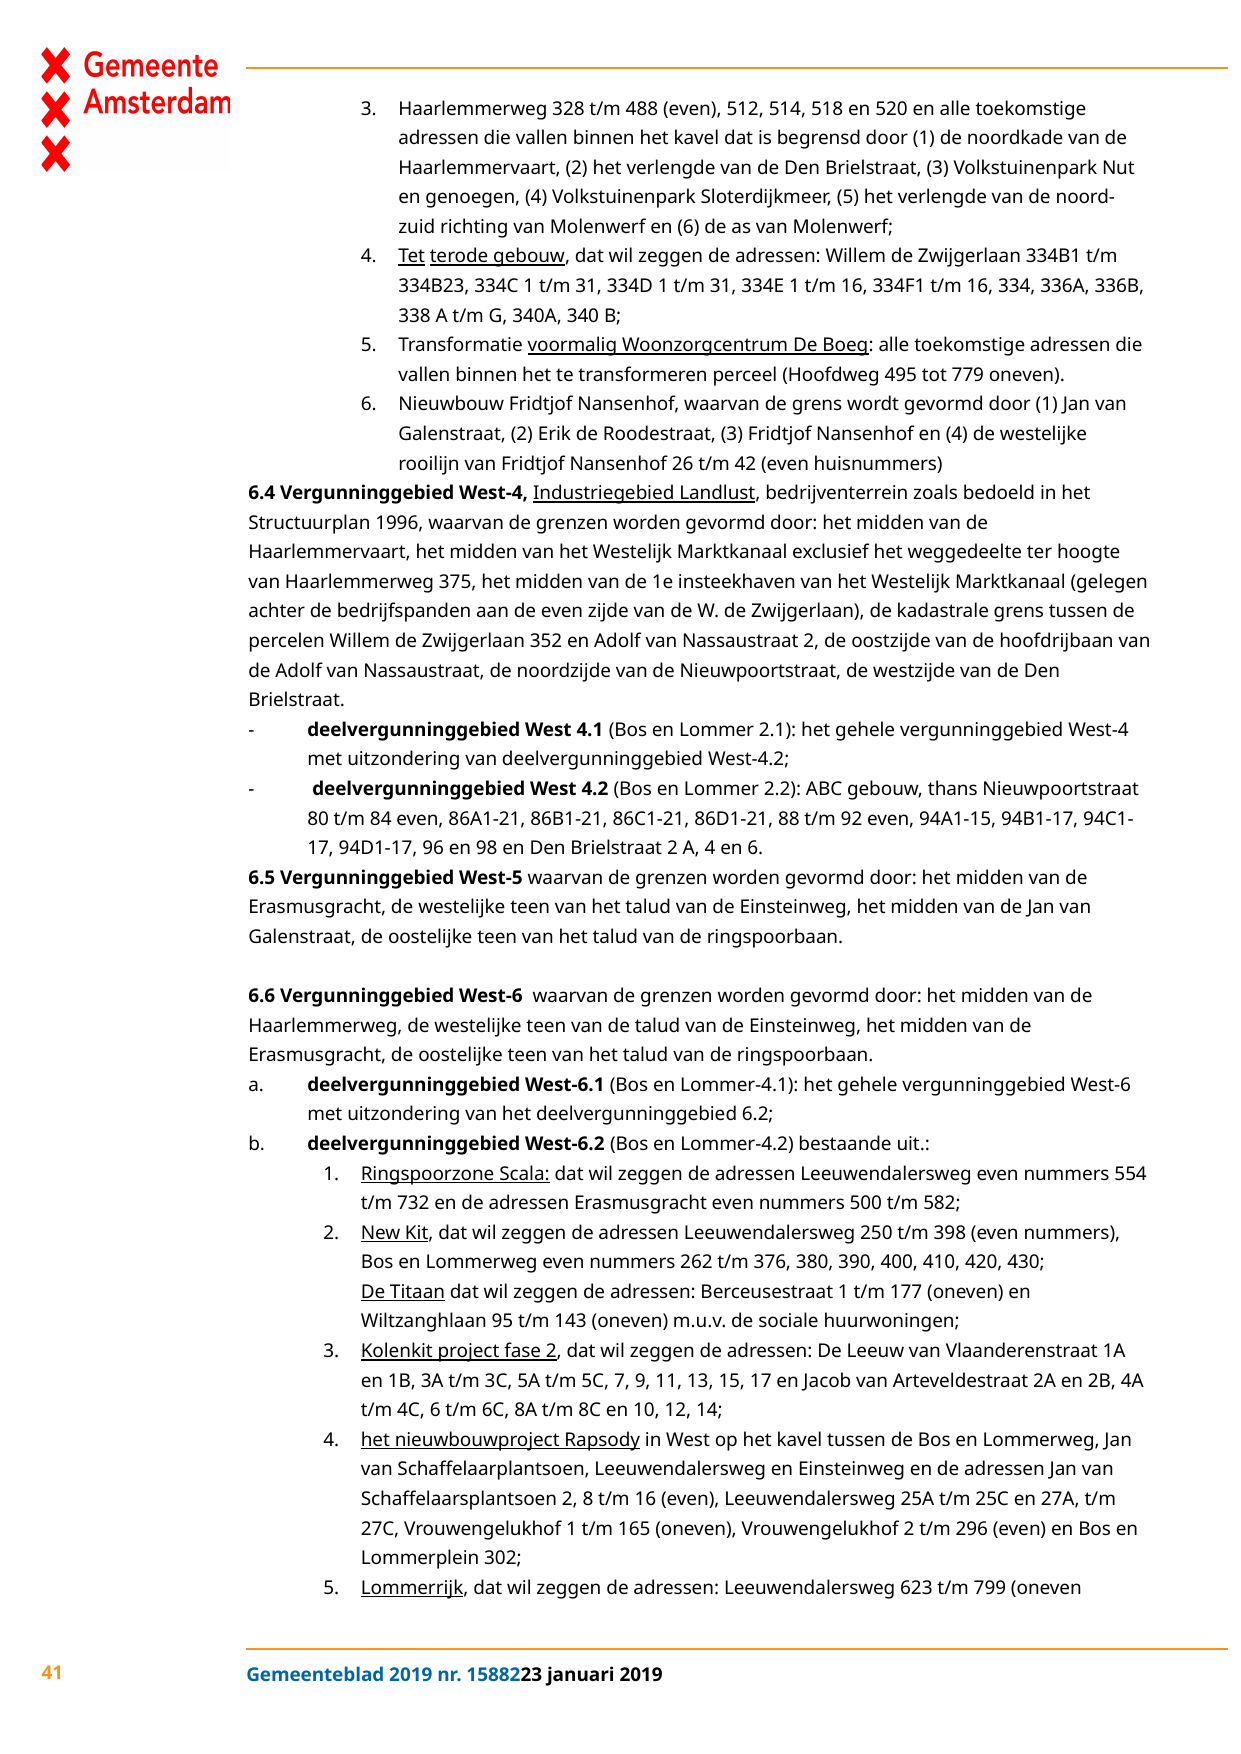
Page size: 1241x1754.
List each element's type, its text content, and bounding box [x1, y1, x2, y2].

list De Titaan dat wil zeggen de adressen: Berceusestraat 1 t/m 177 (oneven) en Wiltzanghlaan 95 t/m 143 (oneven) m.u.v. de sociale huurwoningen; [323, 1278, 1152, 1333]
text 6.4 Vergunninggebied West-4, Industriegebied Landlust, bedrijventerrein zoals bedoeld in het Structuurplan 1996, waarvan de grenzen worden gevormd door: het midden van de Haarlemmervaart, het midden van het Westelijk Marktkanaal exclusief het weggedeelte ter hoogte van Haarlemmerweg 375, het midden van de 1e insteekhaven van het Westelijk Marktkanaal (gelegen achter de bedrijfspanden aan de even zijde van de W. de Zwijgerlaan), de kadastrale grens tussen de percelen Willem de Zwijgerlaan 352 en Adolf van Nassaustraat 2, de oostzijde van de hoofdrijbaan van de Adolf van Nassaustraat, de noordzijde van de Nieuwpoortstraat, de westzijde van de Den Brielstraat. [248, 479, 1152, 712]
list New Kit, dat wil zeggen de adressen Leeuwendalersweg 250 t/m 398 (even nummers), Bos en Lommerweg even nummers 262 t/m 376, 380, 390, 400, 410, 420, 430; [323, 1219, 1152, 1274]
list Haarlemmerweg 328 t/m 488 (even), 512, 514, 518 en 520 en alle toekomstige adressen die vallen binnen het kavel dat is begrensd door (1) de noordkade van de Haarlemmervaart, (2) het verlengde van de Den Brielstraat, (3) Volkstuinenpark Nut en genoegen, (4) Volkstuinenpark Sloterdijkmeer, (5) het verlengde van de noord-zuid richting van Molenwerf en (6) de as van Molenwerf; [361, 95, 1152, 239]
list Kolenkit project fase 2, dat wil zeggen de adressen: De Leeuw van Vlaanderenstraat 1A en 1B, 3A t/m 3C, 5A t/m 5C, 7, 9, 11, 13, 15, 17 en Jacob van Arteveldestraat 2A en 2B, 4A t/m 4C, 6 t/m 6C, 8A t/m 8C en 10, 12, 14; [323, 1337, 1152, 1422]
list Transformatie voormalig Woonzorgcentrum De Boeg: alle toekomstige adressen die vallen binnen het te transformeren perceel (Hoofdweg 495 tot 779 oneven). [361, 331, 1152, 387]
picture [41, 47, 231, 172]
list deelvergunninggebied West-6.1 (Bos en Lommer-4.1): het gehele vergunninggebied West-6 met uitzondering van het deelvergunninggebied 6.2; [248, 1071, 1152, 1126]
text 6.6 Vergunninggebied West-6 waarvan de grenzen worden gevormd door: het midden van de Haarlemmerweg, de westelijke teen van de talud van de Einsteinweg, het midden van de Erasmusgracht, de oostelijke teen van het talud van de ringspoorbaan. [248, 982, 1152, 1067]
list deelvergunninggebied West-6.2 (Bos en Lommer-4.2) bestaande uit.: [248, 1130, 1152, 1156]
list Tet terode gebouw, dat wil zeggen de adressen: Willem de Zwijgerlaan 334B1 t/m 334B23, 334C 1 t/m 31, 334D 1 t/m 31, 334E 1 t/m 16, 334F1 t/m 16, 334, 336A, 336B, 338 A t/m G, 340A, 340 B; [361, 243, 1152, 328]
text 6.5 Vergunninggebied West-5 waarvan de grenzen worden gevormd door: het midden van de Erasmusgracht, de westelijke teen van het talud van de Einsteinweg, het midden van de Jan van Galenstraat, de oostelijke teen van het talud van de ringspoorbaan. [248, 864, 1152, 949]
list Nieuwbouw Fridtjof Nansenhof, waarvan de grens wordt gevormd door (1) Jan van Galenstraat, (2) Erik de Roodestraat, (3) Fridtjof Nansenhof en (4) de westelijke rooilijn van Fridtjof Nansenhof 26 t/m 42 (even huisnummers) [361, 391, 1152, 476]
list deelvergunninggebied West 4.2 (Bos en Lommer 2.2): ABC gebouw, thans Nieuwpoortstraat 80 t/m 84 even, 86A1-21, 86B1-21, 86C1-21, 86D1-21, 88 t/m 92 even, 94A1-15, 94B1-17, 94C1-17, 94D1-17, 96 en 98 en Den Brielstraat 2 A, 4 en 6. [248, 775, 1152, 860]
list deelvergunninggebied West 4.1 (Bos en Lommer 2.1): het gehele vergunninggebied West-4 met uitzondering van deelvergunninggebied West-4.2; [248, 716, 1152, 771]
list Ringspoorzone Scala: dat wil zeggen de adressen Leeuwendalersweg even nummers 554 t/m 732 en de adressen Erasmusgracht even nummers 500 t/m 582; [323, 1160, 1152, 1215]
list het nieuwbouwproject Rapsody in West op het kavel tussen de Bos en Lommerweg, Jan van Schaffelaarplantsoen, Leeuwendalersweg en Einsteinweg en de adressen Jan van Schaffelaarsplantsoen 2, 8 t/m 16 (even), Leeuwendalersweg 25A t/m 25C en 27A, t/m 27C, Vrouwengelukhof 1 t/m 165 (oneven), Vrouwengelukhof 2 t/m 296 (even) en Bos en Lommerplein 302; [323, 1426, 1152, 1570]
list Lommerrijk, dat wil zeggen de adressen: Leeuwendalersweg 623 t/m 799 (oneven [323, 1574, 1152, 1600]
